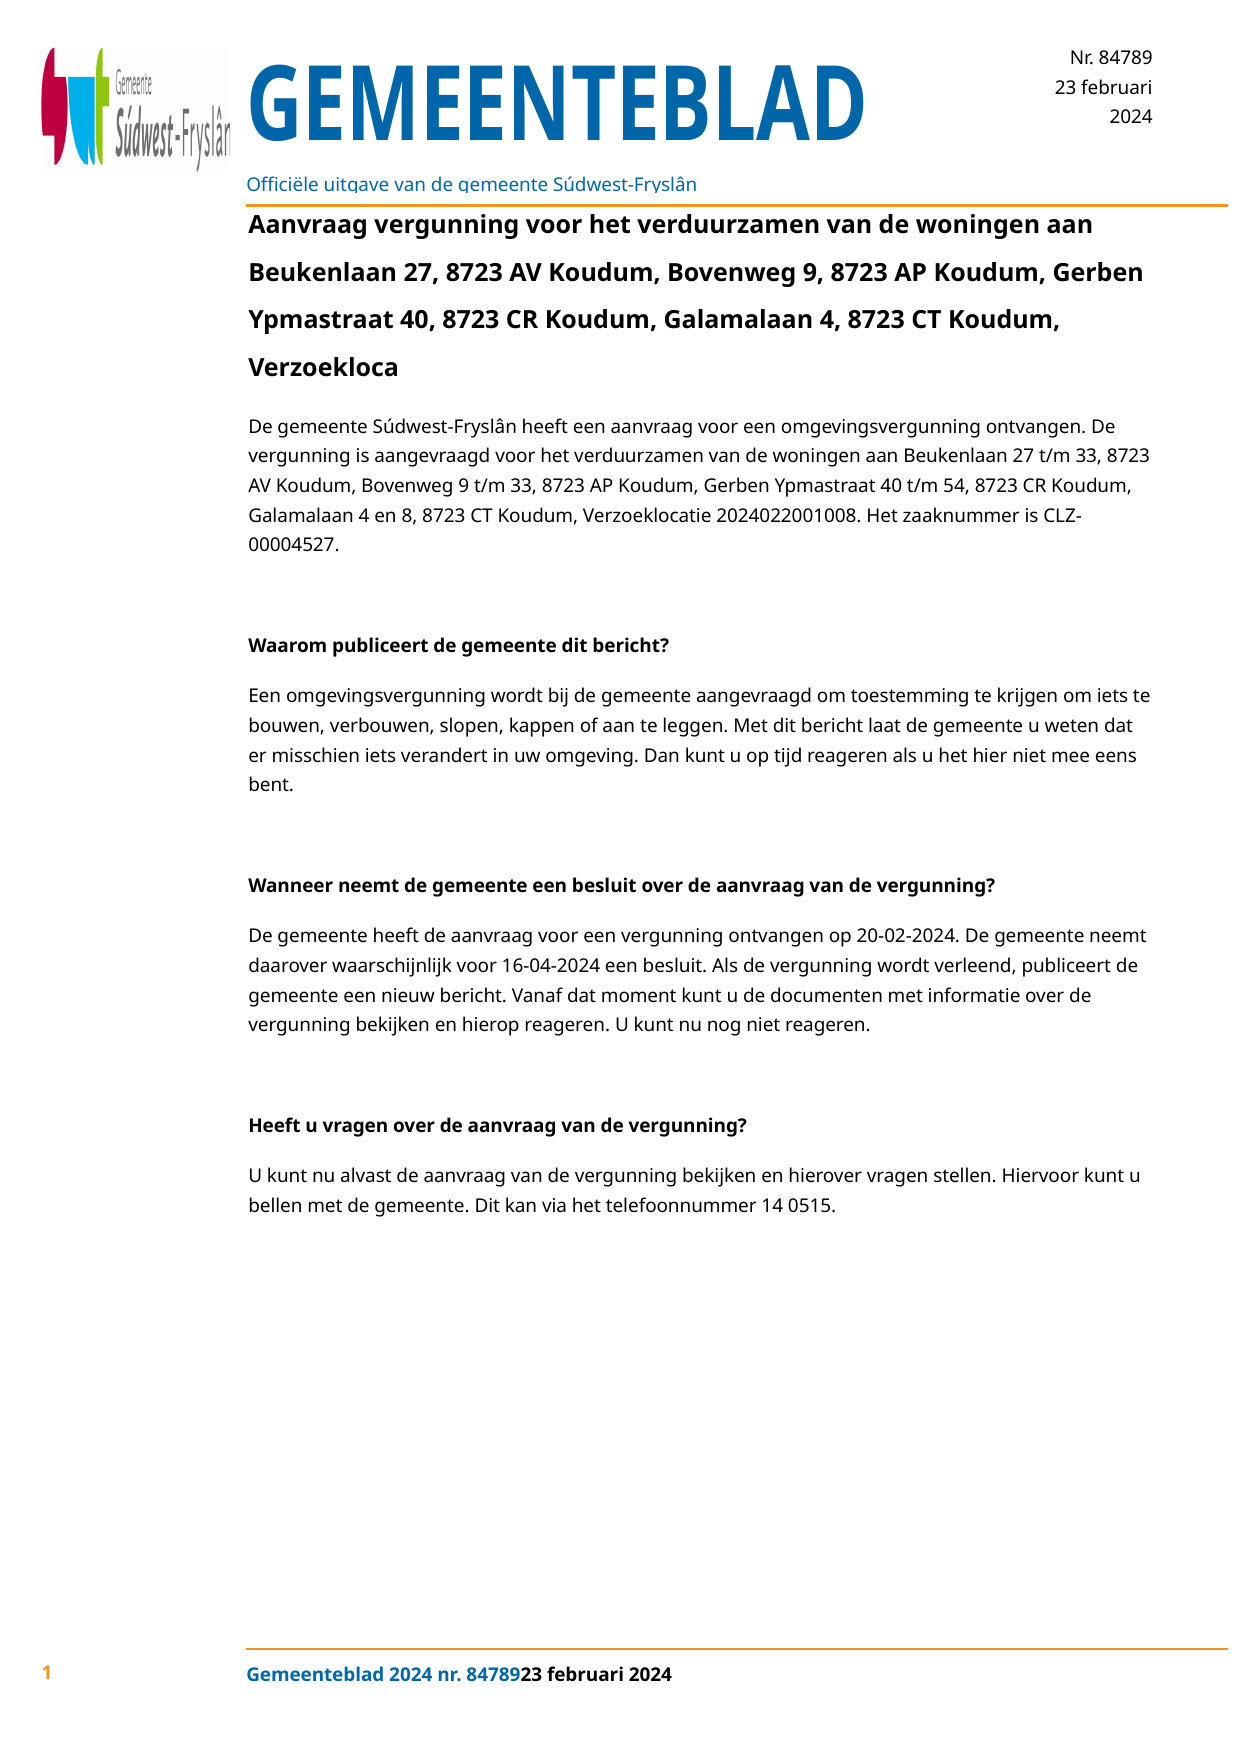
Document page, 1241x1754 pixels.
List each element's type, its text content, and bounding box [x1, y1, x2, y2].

text Aanvraag vergunning voor het verduurzamen van de woningen aan Beukenlaan 27, 8723 AV Koudum, Bovenweg 9, 8723 AP Koudum, Gerben Ypmastraat 40, 8723 CR Koudum, Galamalaan 4, 8723 CT Koudum, Verzoekloca [248, 207, 1152, 384]
text Wanneer neemt de gemeente een besluit over de aanvraag van de vergunning? [248, 872, 1152, 898]
text Waarom publiceert de gemeente dit bericht? [248, 632, 1152, 658]
text De gemeente Súdwest-Fryslân heeft een aanvraag voor een omgevingsvergunning ontvangen. De vergunning is aangevraagd voor het verduurzamen van de woningen aan Beukenlaan 27 t/m 33, 8723 AV Koudum, Bovenweg 9 t/m 33, 8723 AP Koudum, Gerben Ypmastraat 40 t/m 54, 8723 CR Koudum, Galamalaan 4 en 8, 8723 CT Koudum, Verzoeklocatie 2024022001008. Het zaaknummer is CLZ-00004527. [248, 413, 1152, 557]
text U kunt nu alvast de aanvraag van de vergunning bekijken en hierover vragen stellen. Hiervoor kunt u bellen met de gemeente. Dit kan via het telefoonnummer 14 0515. [248, 1163, 1152, 1218]
picture [41, 47, 231, 172]
text Een omgevingsvergunning wordt bij de gemeente aangevraagd om toestemming te krijgen om iets te bouwen, verbouwen, slopen, kappen of aan te leggen. Met dit bericht laat de gemeente u weten dat er misschien iets verandert in uw omgeving. Dan kunt u op tijd reageren als u het hier niet mee eens bent. [248, 683, 1152, 797]
text De gemeente heeft de aanvraag voor een vergunning ontvangen op 20-02-2024. De gemeente neemt daarover waarschijnlijk voor 16-04-2024 een besluit. Als de vergunning wordt verleend, publiceert de gemeente een nieuw bericht. Vanaf dat moment kunt u de documenten met informatie over de vergunning bekijken en hierop reageren. U kunt nu nog niet reageren. [248, 923, 1152, 1037]
text Heeft u vragen over de aanvraag van de vergunning? [248, 1112, 1152, 1138]
